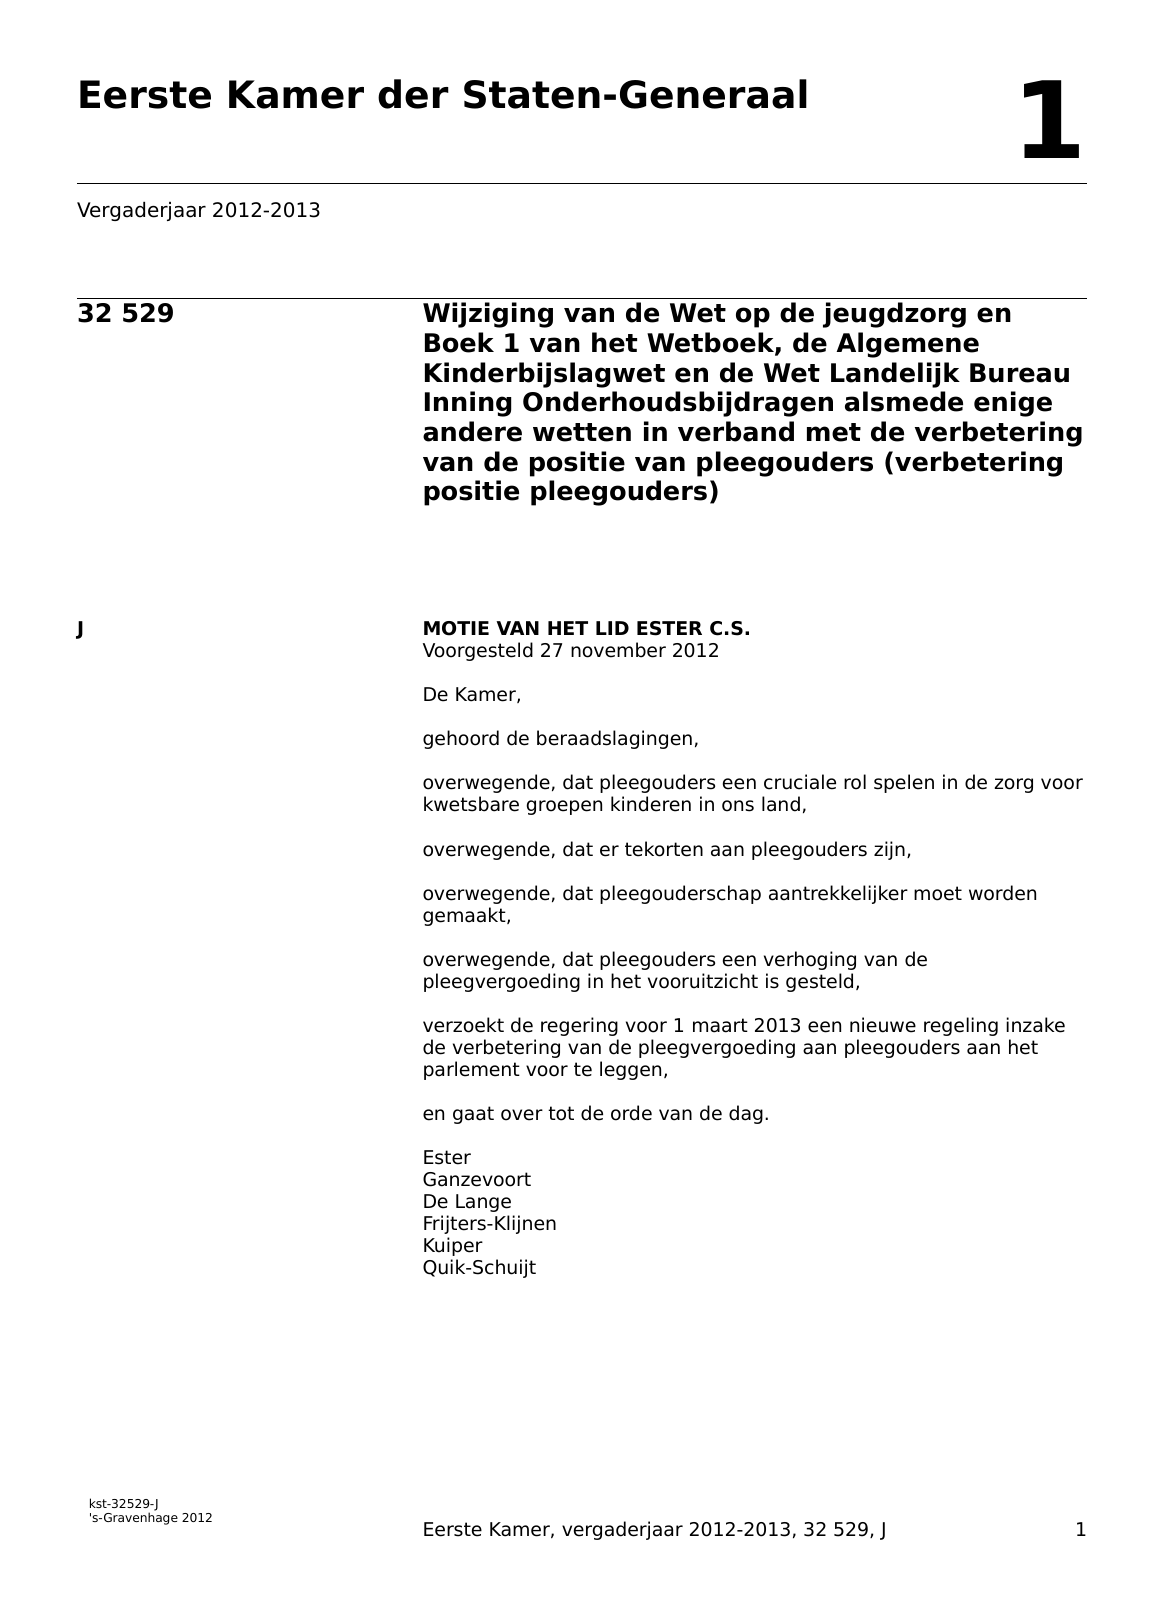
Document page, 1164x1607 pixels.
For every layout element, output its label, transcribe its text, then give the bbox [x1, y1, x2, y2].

text en gaat over tot de orde van de dag. [422, 1103, 1087, 1125]
text overwegende, dat pleegouders een verhoging van de pleegvergoeding in het vooruitzicht is gesteld, [422, 949, 1087, 993]
text De Lange [422, 1191, 1087, 1213]
text De Kamer, [422, 684, 1087, 706]
text Quik-Schuijt [422, 1257, 1087, 1279]
table_header Eerste Kamer der Staten-Generaal [77, 59, 886, 183]
subtitle J MOTIE VAN HET LID ESTER C.S. [77, 618, 1087, 640]
text 's-Gravenhage 2012 [88, 1511, 323, 1525]
text verzoekt de regering voor 1 maart 2013 een nieuwe regeling inzake de verbetering van de pleegvergoeding aan pleegouders aan het parlement voor te leggen, [422, 1015, 1087, 1081]
table_cell Vergaderjaar 2012-2013 [77, 184, 1087, 298]
text gehoord de beraadslagingen, [422, 728, 1087, 750]
text overwegende, dat er tekorten aan pleegouders zijn, [422, 838, 1087, 860]
text kst-32529-J [88, 1497, 323, 1511]
text Kuiper [422, 1235, 1087, 1257]
text Ester [422, 1147, 1087, 1169]
text Voorgesteld 27 november 2012 [422, 640, 1087, 662]
text Ganzevoort [422, 1169, 1087, 1191]
subtitle 32 529 Wijziging van de Wet op de jeugdzorg en Boek 1 van het Wetboek, de Algemene Kinderbijslagwet en de Wet Landelijk Bureau Inning Onderhoudsbijdragen alsmede enige andere wetten in verband met de verbetering van de positie van pleegouders (verbetering positie pleegouders) [77, 299, 1087, 507]
text overwegende, dat pleegouderschap aantrekkelijker moet worden gemaakt, [422, 883, 1087, 927]
text overwegende, dat pleegouders een cruciale rol spelen in de zorg voor kwetsbare groepen kinderen in ons land, [422, 772, 1087, 816]
text Frijters-Klijnen [422, 1213, 1087, 1235]
table_header 1 [886, 59, 1087, 183]
